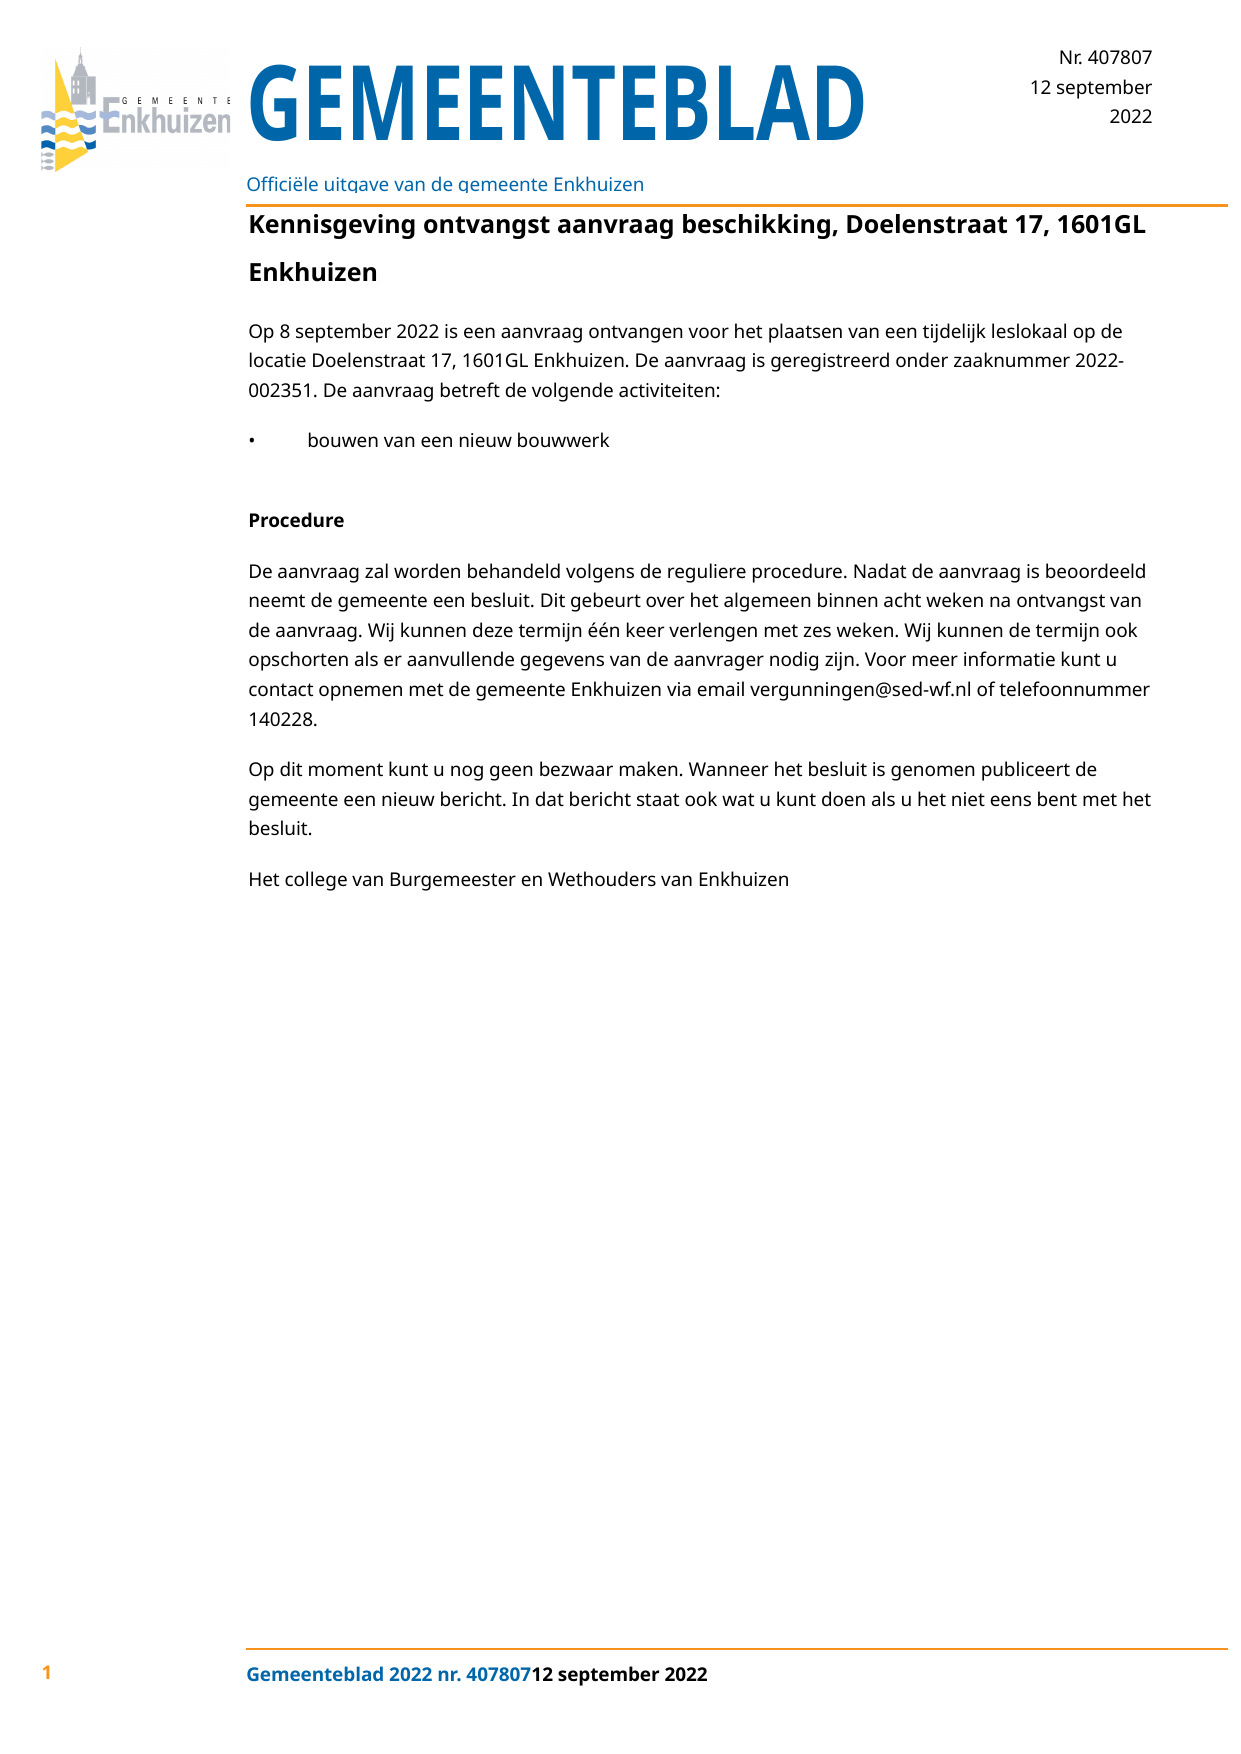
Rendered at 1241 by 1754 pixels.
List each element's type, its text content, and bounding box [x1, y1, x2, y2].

text Kennisgeving ontvangst aanvraag beschikking, Doelenstraat 17, 1601GL Enkhuizen [248, 207, 1152, 288]
text Op dit moment kunt u nog geen bezwaar maken. Wanneer het besluit is genomen publiceert de gemeente een nieuw bericht. In dat bericht staat ook wat u kunt doen als u het niet eens bent met het besluit. [248, 756, 1152, 841]
text Procedure [248, 507, 1152, 533]
picture [41, 47, 231, 172]
text De aanvraag zal worden behandeld volgens de reguliere procedure. Nadat de aanvraag is beoordeeld neemt de gemeente een besluit. Dit gebeurt over het algemeen binnen acht weken na ontvangst van de aanvraag. Wij kunnen deze termijn één keer verlengen met zes weken. Wij kunnen de termijn ook opschorten als er aanvullende gegevens van de aanvrager nodig zijn. Voor meer informatie kunt u contact opnemen met de gemeente Enkhuizen via email vergunningen@sed-wf.nl of telefoonnummer 140228. [248, 558, 1152, 732]
text Het college van Burgemeester en Wethouders van Enkhuizen [248, 866, 1152, 892]
list bouwen van een nieuw bouwwerk [248, 427, 1152, 453]
text Op 8 september 2022 is een aanvraag ontvangen voor het plaatsen van een tijdelijk leslokaal op de locatie Doelenstraat 17, 1601GL Enkhuizen. De aanvraag is geregistreerd onder zaaknummer 2022-002351. De aanvraag betreft de volgende activiteiten: [248, 318, 1152, 403]
